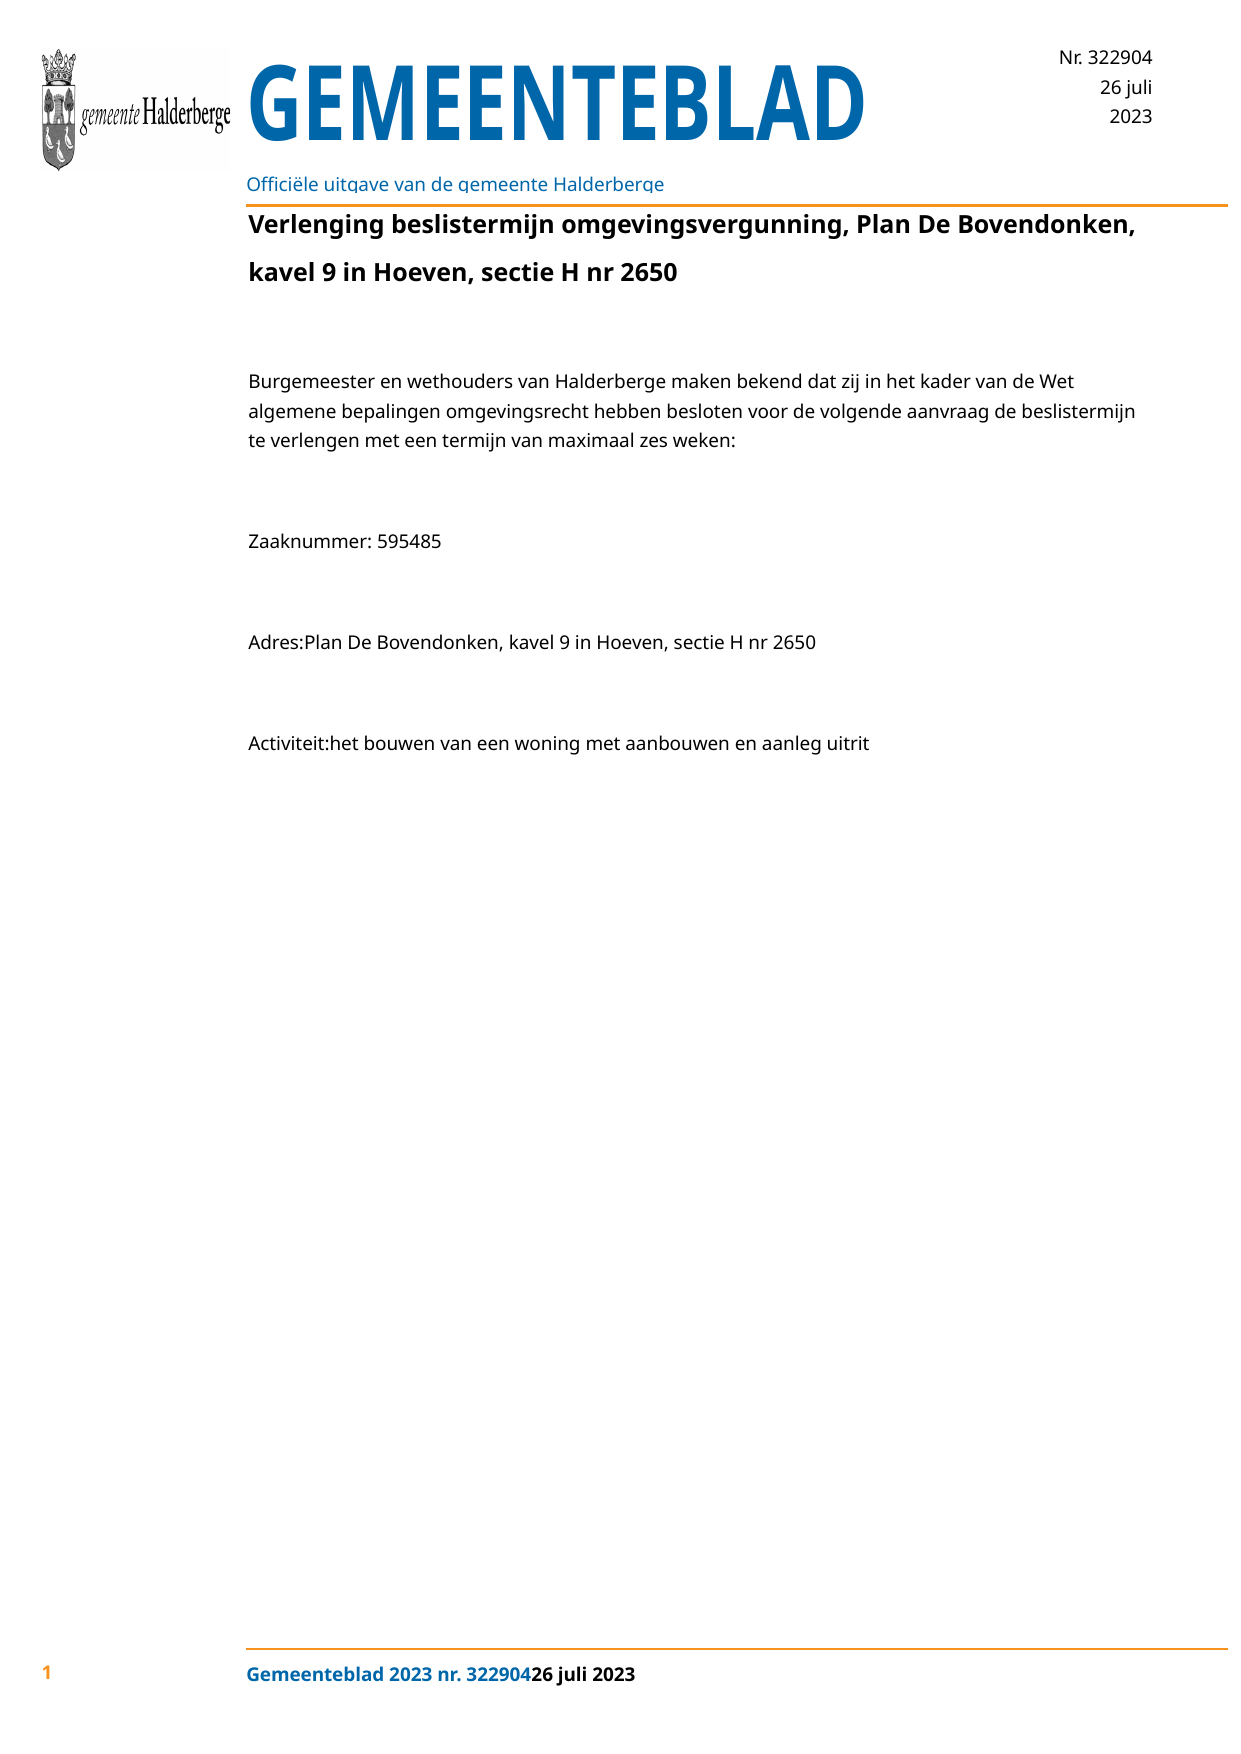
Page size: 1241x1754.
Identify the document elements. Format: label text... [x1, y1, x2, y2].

picture [41, 47, 231, 172]
text Zaaknummer: 595485 [248, 528, 1152, 554]
text Activiteit:het bouwen van een woning met aanbouwen en aanleg uitrit [248, 730, 1152, 756]
text Verlenging beslistermijn omgevingsvergunning, Plan De Bovendonken, kavel 9 in Hoeven, sectie H nr 2650 [248, 207, 1152, 288]
text Adres:Plan De Bovendonken, kavel 9 in Hoeven, sectie H nr 2650 [248, 629, 1152, 655]
text Burgemeester en wethouders van Halderberge maken bekend dat zij in het kader van de Wet algemene bepalingen omgevingsrecht hebben besloten voor de volgende aanvraag de beslistermijn te verlengen met een termijn van maximaal zes weken: [248, 368, 1152, 453]
